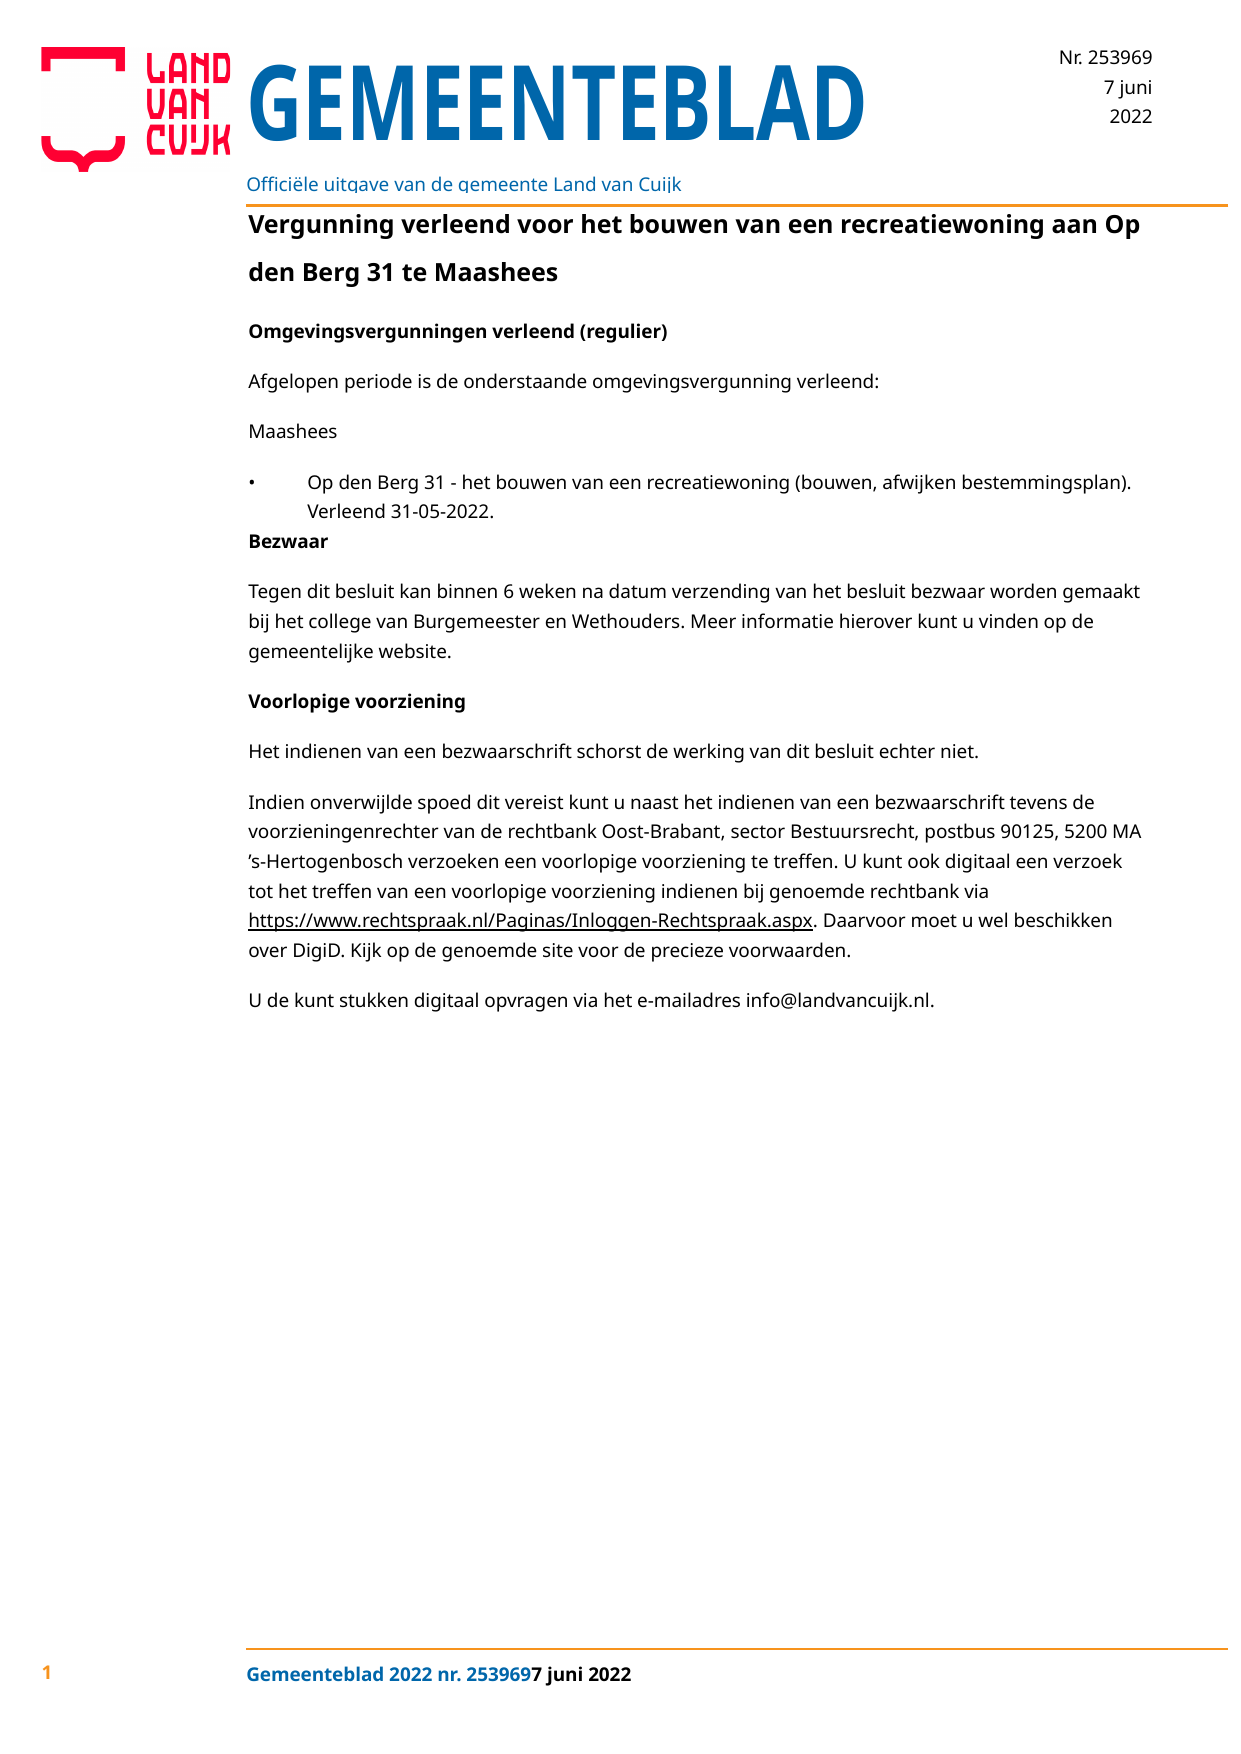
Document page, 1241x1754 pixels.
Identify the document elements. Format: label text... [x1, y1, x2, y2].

text Vergunning verleend voor het bouwen van een recreatiewoning aan Op den Berg 31 te Maashees [248, 207, 1152, 288]
text Afgelopen periode is de onderstaande omgevingsvergunning verleend: [248, 368, 1152, 394]
text U de kunt stukken digitaal opvragen via het e-mailadres info@landvancuijk.nl. [248, 987, 1152, 1013]
list Op den Berg 31 - het bouwen van een recreatiewoning (bouwen, afwijken bestemmingsplan). Verleend 31-05-2022. [248, 469, 1152, 524]
text Omgevingsvergunningen verleend (regulier) [248, 318, 1152, 344]
text Maashees [248, 419, 1152, 444]
text Bezwaar [248, 528, 1152, 554]
text Het indienen van een bezwaarschrift schorst de werking van dit besluit echter niet. [248, 739, 1152, 764]
text Indien onverwijlde spoed dit vereist kunt u naast het indienen van een bezwaarschrift tevens de voorzieningenrechter van de rechtbank Oost-Brabant, sector Bestuursrecht, postbus 90125, 5200 MA ’s-Hertogenbosch verzoeken een voorlopige voorziening te treffen. U kunt ook digitaal een verzoek tot het treffen van een voorlopige voorziening indienen bij genoemde rechtbank via https://www.rechtspraak.nl/Paginas/Inloggen-Rechtspraak.aspx. Daarvoor moet u wel beschikken over DigiD. Kijk op de genoemde site voor de precieze voorwaarden. [248, 789, 1152, 963]
text Tegen dit besluit kan binnen 6 weken na datum verzending van het besluit bezwaar worden gemaakt bij het college van Burgemeester en Wethouders. Meer informatie hierover kunt u vinden op de gemeentelijke website. [248, 579, 1152, 664]
text Voorlopige voorziening [248, 688, 1152, 714]
picture [41, 47, 231, 172]
